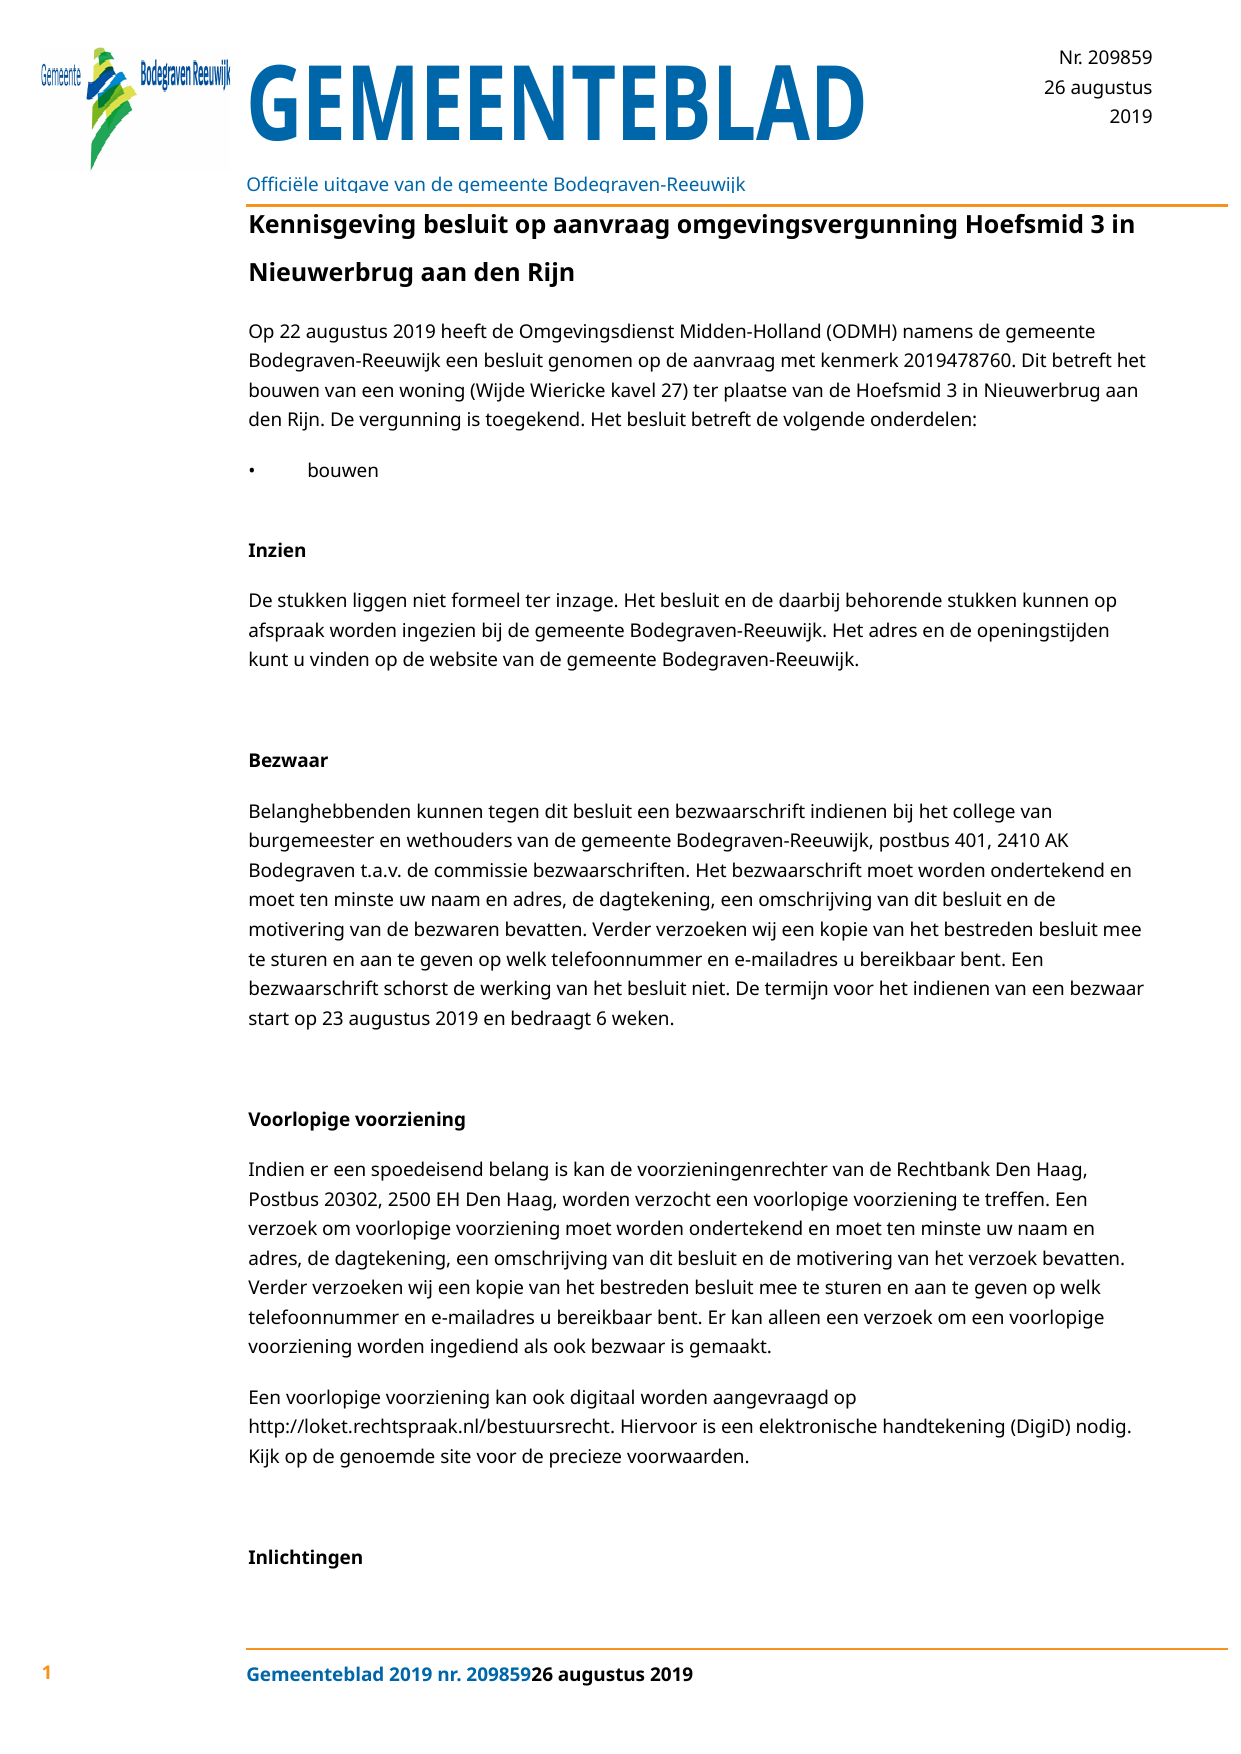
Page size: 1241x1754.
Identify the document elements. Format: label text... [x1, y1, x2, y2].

text Bezwaar [248, 747, 1152, 773]
text Inlichtingen [248, 1544, 1152, 1570]
list bouwen [248, 457, 1152, 483]
text Op 22 augustus 2019 heeft de Omgevingsdienst Midden-Holland (ODMH) namens de gemeente Bodegraven-Reeuwijk een besluit genomen op de aanvraag met kenmerk 2019478760. Dit betreft het bouwen van een woning (Wijde Wiericke kavel 27) ter plaatse van de Hoefsmid 3 in Nieuwerbrug aan den Rijn. De vergunning is toegekend. Het besluit betreft de volgende onderdelen: [248, 318, 1152, 432]
text Belanghebbenden kunnen tegen dit besluit een bezwaarschrift indienen bij het college van burgemeester en wethouders van de gemeente Bodegraven-Reeuwijk, postbus 401, 2410 AK Bodegraven t.a.v. de commissie bezwaarschriften. Het bezwaarschrift moet worden ondertekend en moet ten minste uw naam en adres, de dagtekening, een omschrijving van dit besluit en de motivering van de bezwaren bevatten. Verder verzoeken wij een kopie van het bestreden besluit mee te sturen en aan te geven op welk telefoonnummer en e-mailadres u bereikbaar bent. Een bezwaarschrift schorst de werking van het besluit niet. De termijn voor het indienen van een bezwaar start op 23 augustus 2019 en bedraagt 6 weken. [248, 798, 1152, 1031]
text Kennisgeving besluit op aanvraag omgevingsvergunning Hoefsmid 3 in Nieuwerbrug aan den Rijn [248, 207, 1152, 288]
text Inzien [248, 537, 1152, 563]
picture [41, 47, 231, 172]
text Indien er een spoedeisend belang is kan de voorzieningenrechter van de Rechtbank Den Haag, Postbus 20302, 2500 EH Den Haag, worden verzocht een voorlopige voorziening te treffen. Een verzoek om voorlopige voorziening moet worden ondertekend en moet ten minste uw naam en adres, de dagtekening, een omschrijving van dit besluit en de motivering van het verzoek bevatten. Verder verzoeken wij een kopie van het bestreden besluit mee te sturen en aan te geven op welk telefoonnummer en e-mailadres u bereikbaar bent. Er kan alleen een verzoek om een voorlopige voorziening worden ingediend als ook bezwaar is gemaakt. [248, 1156, 1152, 1359]
text Een voorlopige voorziening kan ook digitaal worden aangevraagd op http://loket.rechtspraak.nl/bestuursrecht. Hiervoor is een elektronische handtekening (DigiD) nodig. Kijk op de genoemde site voor de precieze voorwaarden. [248, 1384, 1152, 1469]
text De stukken liggen niet formeel ter inzage. Het besluit en de daarbij behorende stukken kunnen op afspraak worden ingezien bij de gemeente Bodegraven-Reeuwijk. Het adres en de openingstijden kunt u vinden op de website van de gemeente Bodegraven-Reeuwijk. [248, 587, 1152, 672]
text Voorlopige voorziening [248, 1106, 1152, 1132]
